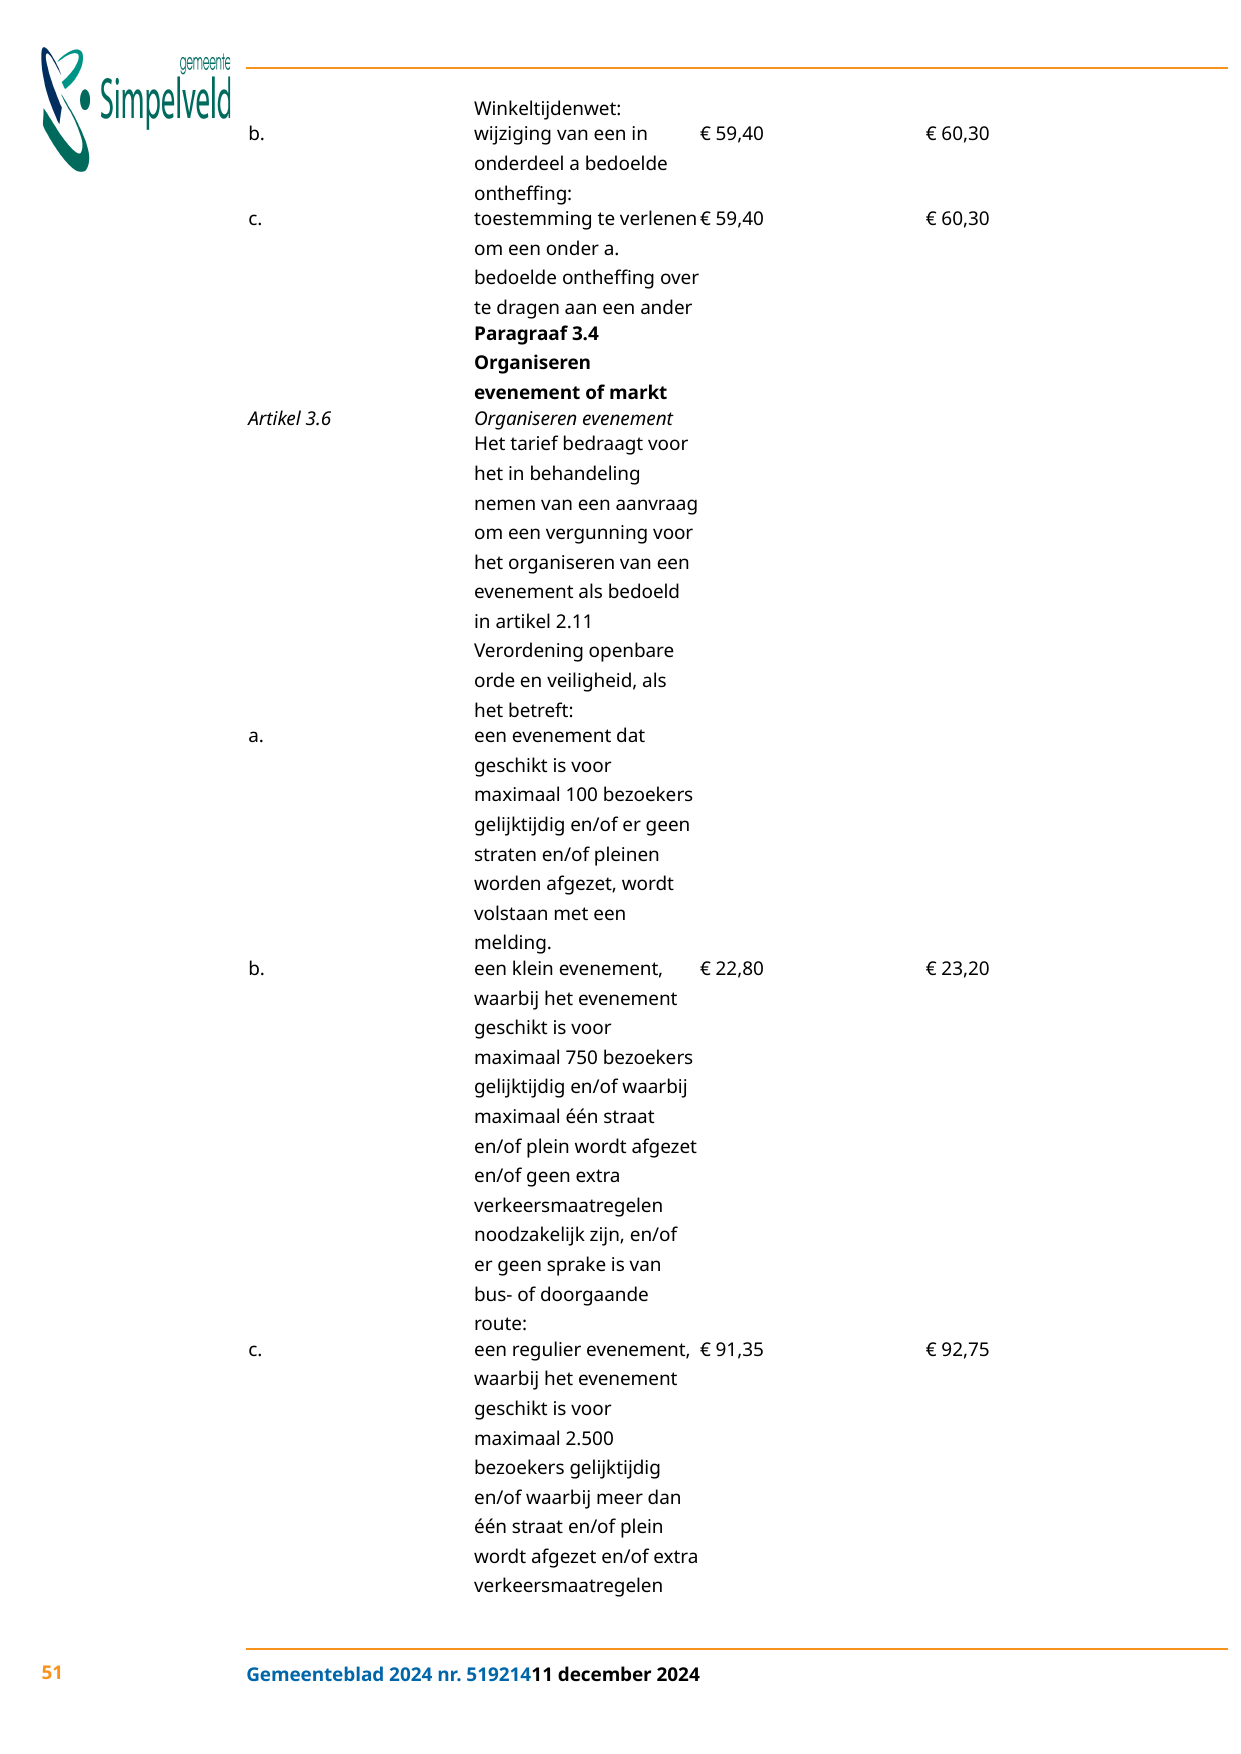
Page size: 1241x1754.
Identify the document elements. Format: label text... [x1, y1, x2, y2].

table_cell € 91,35 [700, 1336, 926, 1598]
table_cell [926, 320, 1152, 405]
table_cell € 60,30 [926, 205, 1152, 320]
table_cell [700, 723, 926, 955]
table_cell € 92,75 [926, 1336, 1152, 1598]
table_cell € 59,40 [700, 121, 926, 205]
table_cell € 59,40 [700, 205, 926, 320]
table_cell a. [248, 723, 474, 955]
table_cell € 23,20 [926, 955, 1152, 1336]
table_cell [926, 723, 1152, 955]
table_cell c. [248, 205, 474, 320]
table_cell [248, 95, 474, 121]
table_cell toestemming te verlenen om een onder a. bedoelde ontheffing over te dragen aan een ander [474, 205, 700, 320]
table_cell een klein evenement, waarbij het evenement geschikt is voor maximaal 750 bezoekers gelijktijdig en/of waarbij maximaal één straat en/of plein wordt afgezet en/of geen extra verkeersmaatregelen noodzakelijk zijn, en/of er geen sprake is van bus- of doorgaande route: [474, 955, 700, 1336]
table_cell [700, 431, 926, 722]
table_cell [248, 431, 474, 722]
table_cell b. [248, 121, 474, 205]
table_cell wijziging van een in onderdeel a bedoelde ontheffing: [474, 121, 700, 205]
table_cell een regulier evenement, waarbij het evenement geschikt is voor maximaal 2.500 bezoekers gelijktijdig en/of waarbij meer dan één straat en/of plein wordt afgezet en/of extra verkeersmaatregelen [474, 1336, 700, 1598]
table_cell € 22,80 [700, 955, 926, 1336]
table_cell [700, 320, 926, 405]
table_cell Paragraaf 3.4 Organiseren evenement of markt [474, 320, 700, 405]
table_cell Het tarief bedraagt voor het in behandeling nemen van een aanvraag om een vergunning voor het organiseren van een evenement als bedoeld in artikel 2.11 Verordening openbare orde en veiligheid, als het betreft: [474, 431, 700, 722]
table_cell [926, 431, 1152, 722]
table_cell [926, 405, 1152, 431]
table_cell Winkeltijdenwet: [474, 95, 700, 121]
table_cell een evenement dat geschikt is voor maximaal 100 bezoekers gelijktijdig en/of er geen straten en/of pleinen worden afgezet, wordt volstaan met een melding. [474, 723, 700, 955]
table_cell [248, 320, 474, 405]
table_cell Organiseren evenement [474, 405, 700, 431]
table_cell [700, 405, 926, 431]
table_cell € 60,30 [926, 121, 1152, 205]
table_cell [700, 95, 926, 121]
table_cell b. [248, 955, 474, 1336]
table_cell Artikel 3.6 [248, 405, 474, 431]
table_cell c. [248, 1336, 474, 1598]
picture [41, 47, 231, 172]
table_cell [926, 95, 1152, 121]
